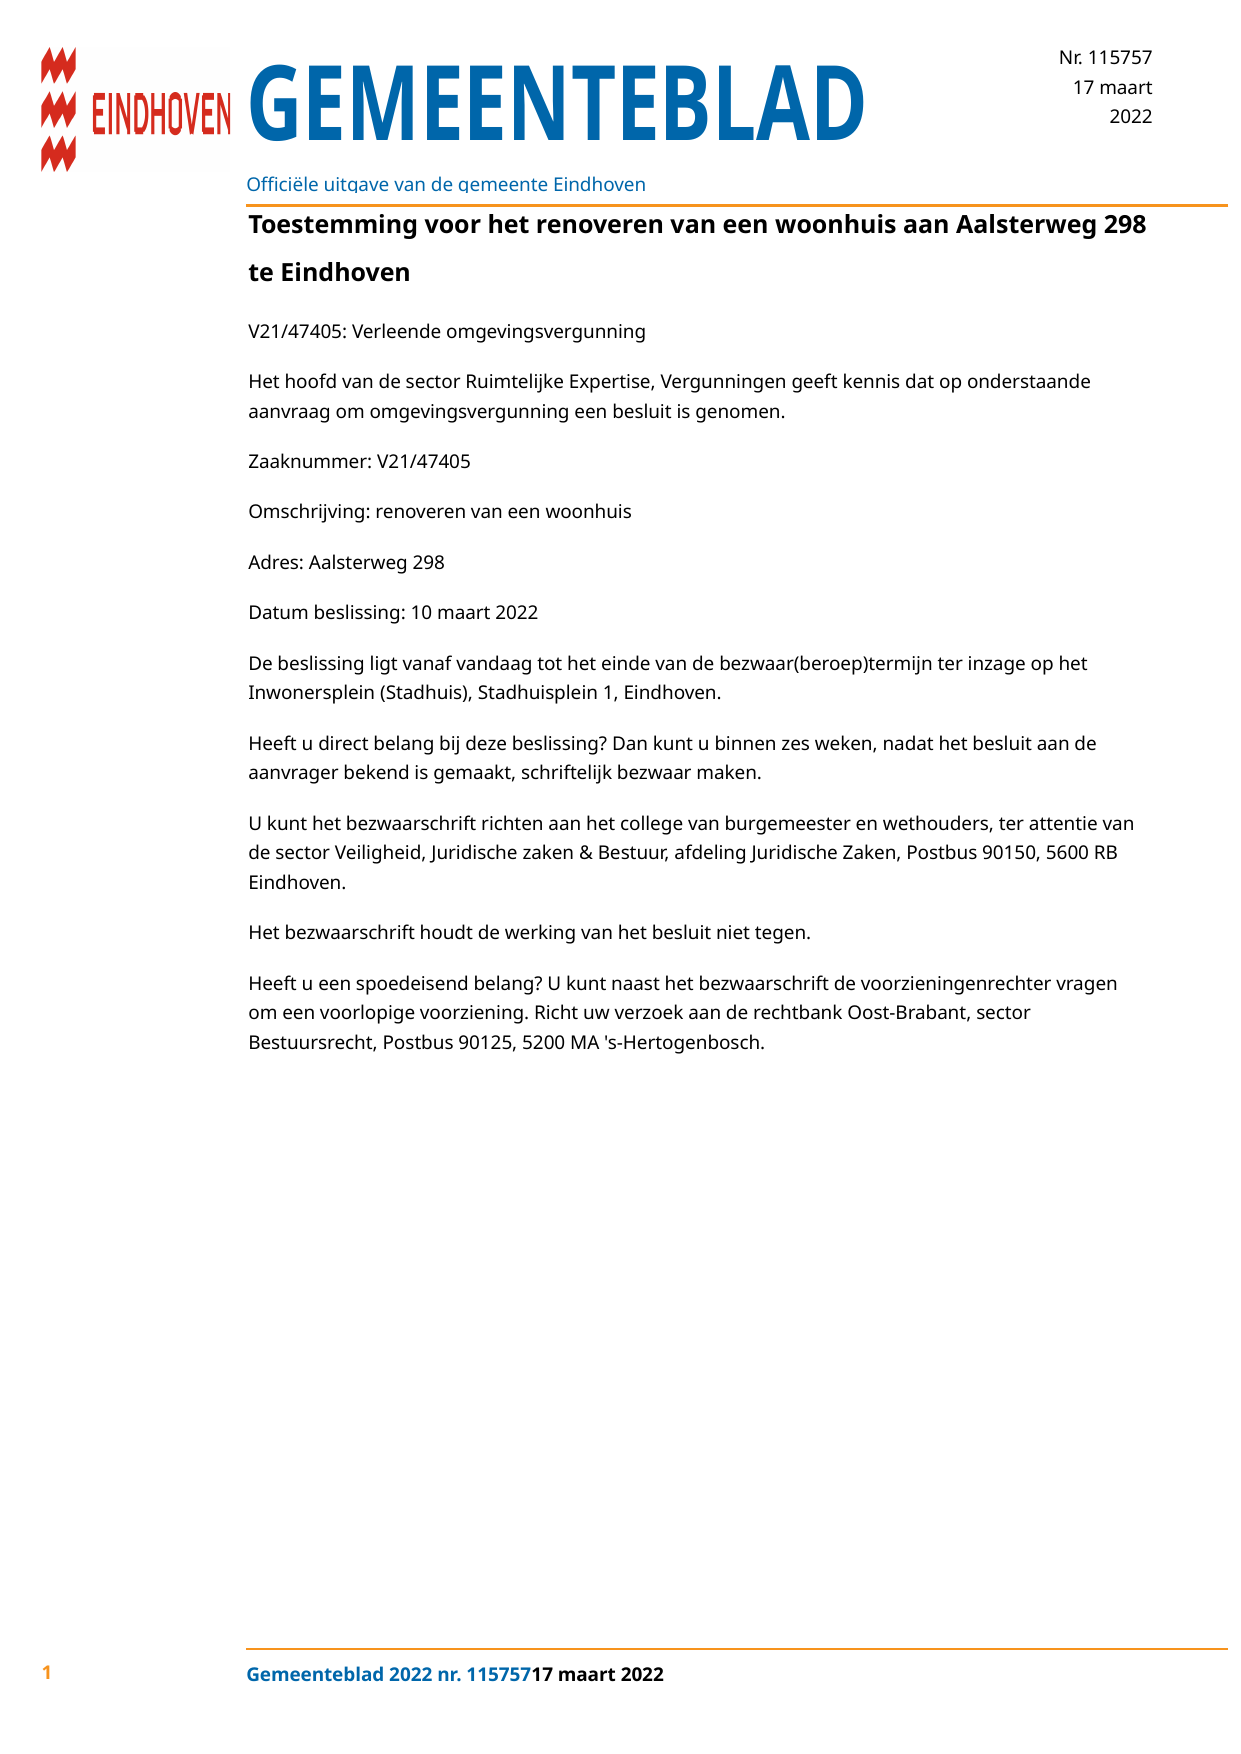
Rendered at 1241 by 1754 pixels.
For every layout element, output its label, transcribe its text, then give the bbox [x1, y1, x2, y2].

text Heeft u direct belang bij deze beslissing? Dan kunt u binnen zes weken, nadat het besluit aan de aanvrager bekend is gemaakt, schriftelijk bezwaar maken. [248, 730, 1152, 785]
text Adres: Aalsterweg 298 [248, 549, 1152, 575]
text V21/47405: Verleende omgevingsvergunning [248, 318, 1152, 344]
text Toestemming voor het renoveren van een woonhuis aan Aalsterweg 298 te Eindhoven [248, 207, 1152, 288]
text De beslissing ligt vanaf vandaag tot het einde van de bezwaar(beroep)termijn ter inzage op het Inwonersplein (Stadhuis), Stadhuisplein 1, Eindhoven. [248, 650, 1152, 705]
text Omschrijving: renoveren van een woonhuis [248, 499, 1152, 524]
text Heeft u een spoedeisend belang? U kunt naast het bezwaarschrift de voorzieningenrechter vragen om een voorlopige voorziening. Richt uw verzoek aan de rechtbank Oost-Brabant, sector Bestuursrecht, Postbus 90125, 5200 MA 's-Hertogenbosch. [248, 970, 1152, 1055]
text Het bezwaarschrift houdt de werking van het besluit niet tegen. [248, 919, 1152, 945]
picture [41, 47, 231, 172]
text Het hoofd van de sector Ruimtelijke Expertise, Vergunningen geeft kennis dat op onderstaande aanvraag om omgevingsvergunning een besluit is genomen. [248, 368, 1152, 424]
text U kunt het bezwaarschrift richten aan het college van burgemeester en wethouders, ter attentie van de sector Veiligheid, Juridische zaken & Bestuur, afdeling Juridische Zaken, Postbus 90150, 5600 RB Eindhoven. [248, 810, 1152, 895]
text Datum beslissing: 10 maart 2022 [248, 599, 1152, 625]
text Zaaknummer: V21/47405 [248, 448, 1152, 474]
